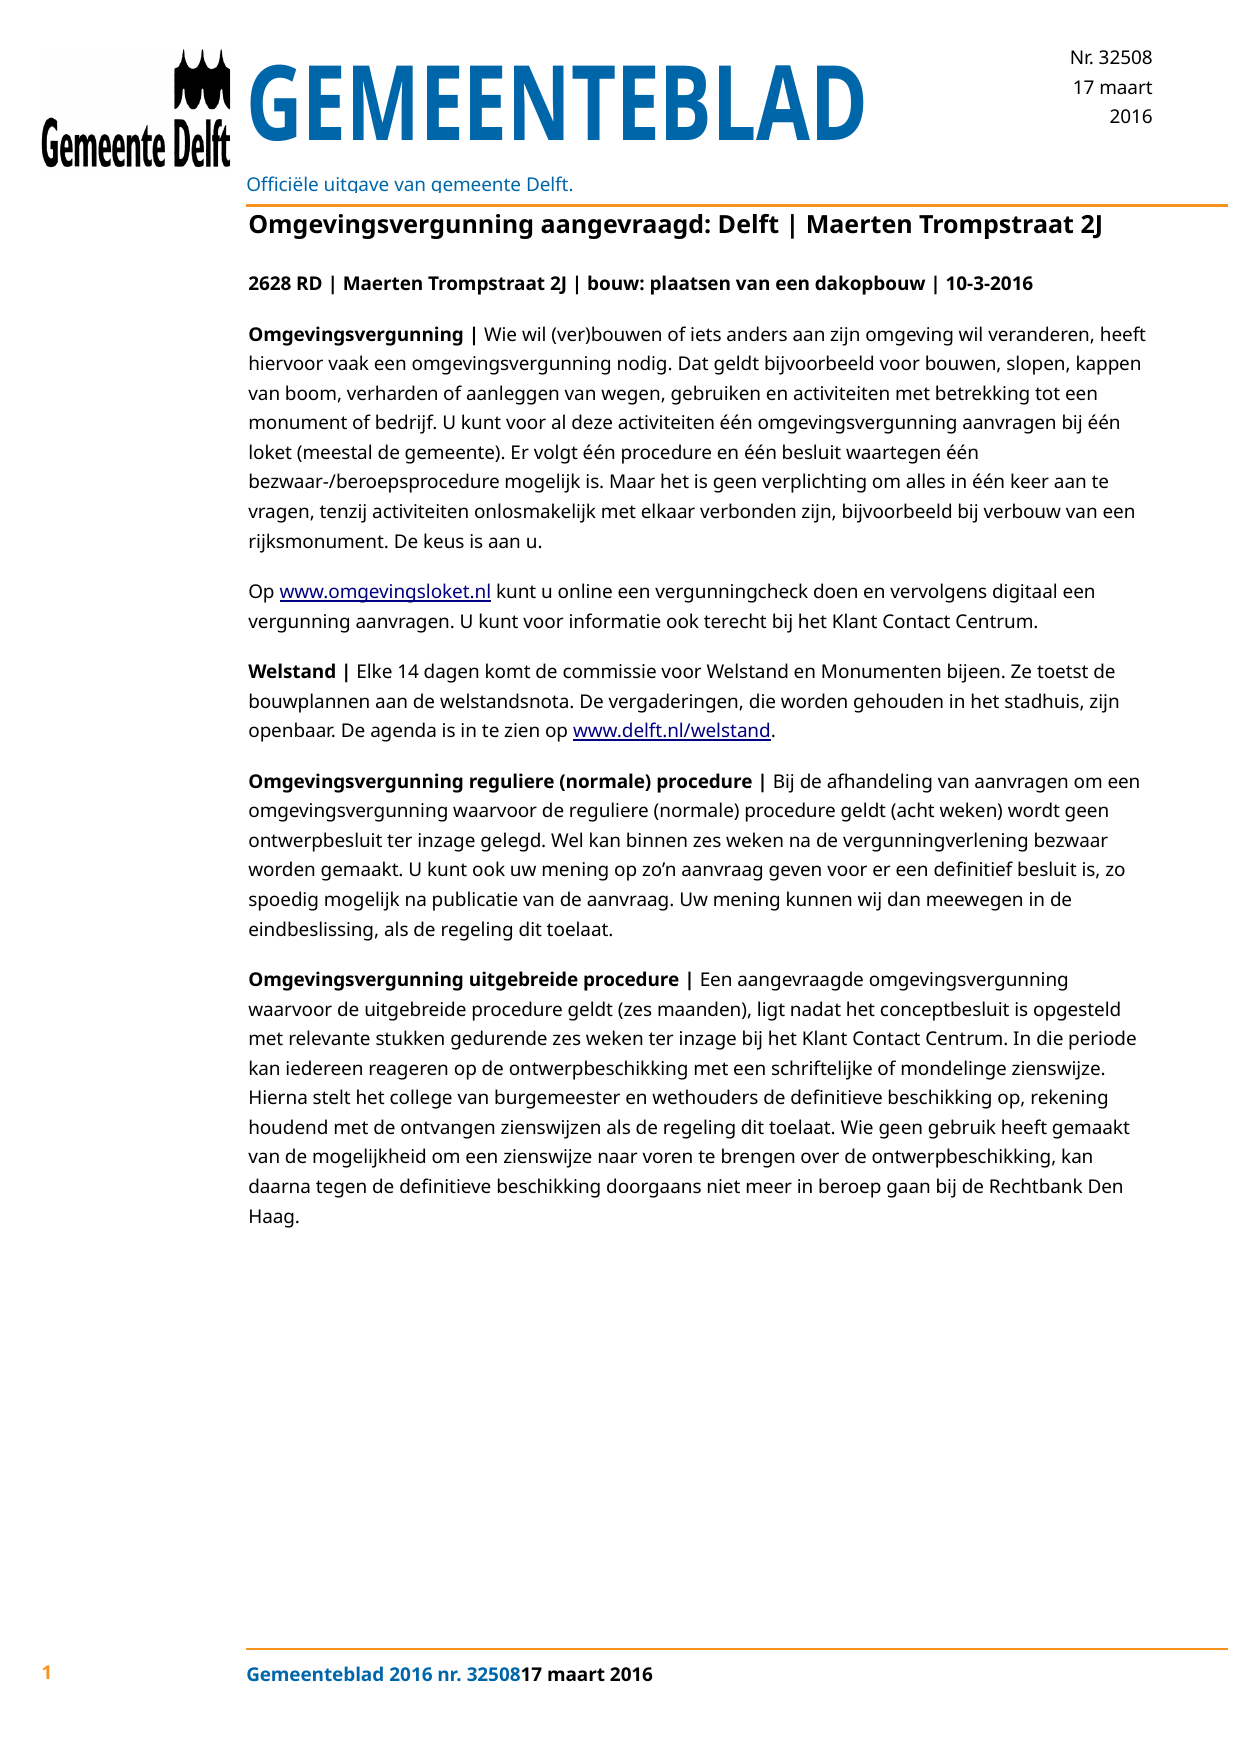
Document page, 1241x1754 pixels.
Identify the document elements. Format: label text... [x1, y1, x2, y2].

text Omgevingsvergunning | Wie wil (ver)bouwen of iets anders aan zijn omgeving wil veranderen, heeft hiervoor vaak een omgevingsvergunning nodig. Dat geldt bijvoorbeeld voor bouwen, slopen, kappen van boom, verharden of aanleggen van wegen, gebruiken en activiteiten met betrekking tot een monument of bedrijf. U kunt voor al deze activiteiten één omgevingsvergunning aanvragen bij één loket (meestal de gemeente). Er volgt één procedure en één besluit waartegen één bezwaar-/beroepsprocedure mogelijk is. Maar het is geen verplichting om alles in één keer aan te vragen, tenzij activiteiten onlosmakelijk met elkaar verbonden zijn, bijvoorbeeld bij verbouw van een rijksmonument. De keus is aan u. [248, 321, 1152, 553]
text Omgevingsvergunning aangevraagd: Delft | Maerten Trompstraat 2J [248, 207, 1152, 241]
text Welstand | Elke 14 dagen komt de commissie voor Welstand en Monumenten bijeen. Ze toetst de bouwplannen aan de welstandsnota. De vergaderingen, die worden gehouden in het stadhuis, zijn openbaar. De agenda is in te zien op www.delft.nl/welstand. [248, 658, 1152, 743]
text Omgevingsvergunning uitgebreide procedure | Een aangevraagde omgevingsvergunning waarvoor de uitgebreide procedure geldt (zes maanden), ligt nadat het conceptbesluit is opgesteld met relevante stukken gedurende zes weken ter inzage bij het Klant Contact Centrum. In die periode kan iedereen reageren op de ontwerpbeschikking met een schriftelijke of mondelinge zienswijze. Hierna stelt het college van burgemeester en wethouders de definitieve beschikking op, rekening houdend met de ontvangen zienswijzen als de regeling dit toelaat. Wie geen gebruik heeft gemaakt van de mogelijkheid om een zienswijze naar voren te brengen over de ontwerpbeschikking, kan daarna tegen de definitieve beschikking doorgaans niet meer in beroep gaan bij de Rechtbank Den Haag. [248, 966, 1152, 1228]
text 2628 RD | Maerten Trompstraat 2J | bouw: plaatsen van een dakopbouw | 10-3-2016 [248, 270, 1152, 296]
picture [41, 47, 231, 172]
text Omgevingsvergunning reguliere (normale) procedure | Bij de afhandeling van aanvragen om een omgevingsvergunning waarvoor de reguliere (normale) procedure geldt (acht weken) wordt geen ontwerpbesluit ter inzage gelegd. Wel kan binnen zes weken na de vergunningverlening bezwaar worden gemaakt. U kunt ook uw mening op zo’n aanvraag geven voor er een definitief besluit is, zo spoedig mogelijk na publicatie van de aanvraag. Uw mening kunnen wij dan meewegen in de eindbeslissing, als de regeling dit toelaat. [248, 768, 1152, 941]
text Op www.omgevingsloket.nl kunt u online een vergunningcheck doen en vervolgens digitaal een vergunning aanvragen. U kunt voor informatie ook terecht bij het Klant Contact Centrum. [248, 578, 1152, 633]
